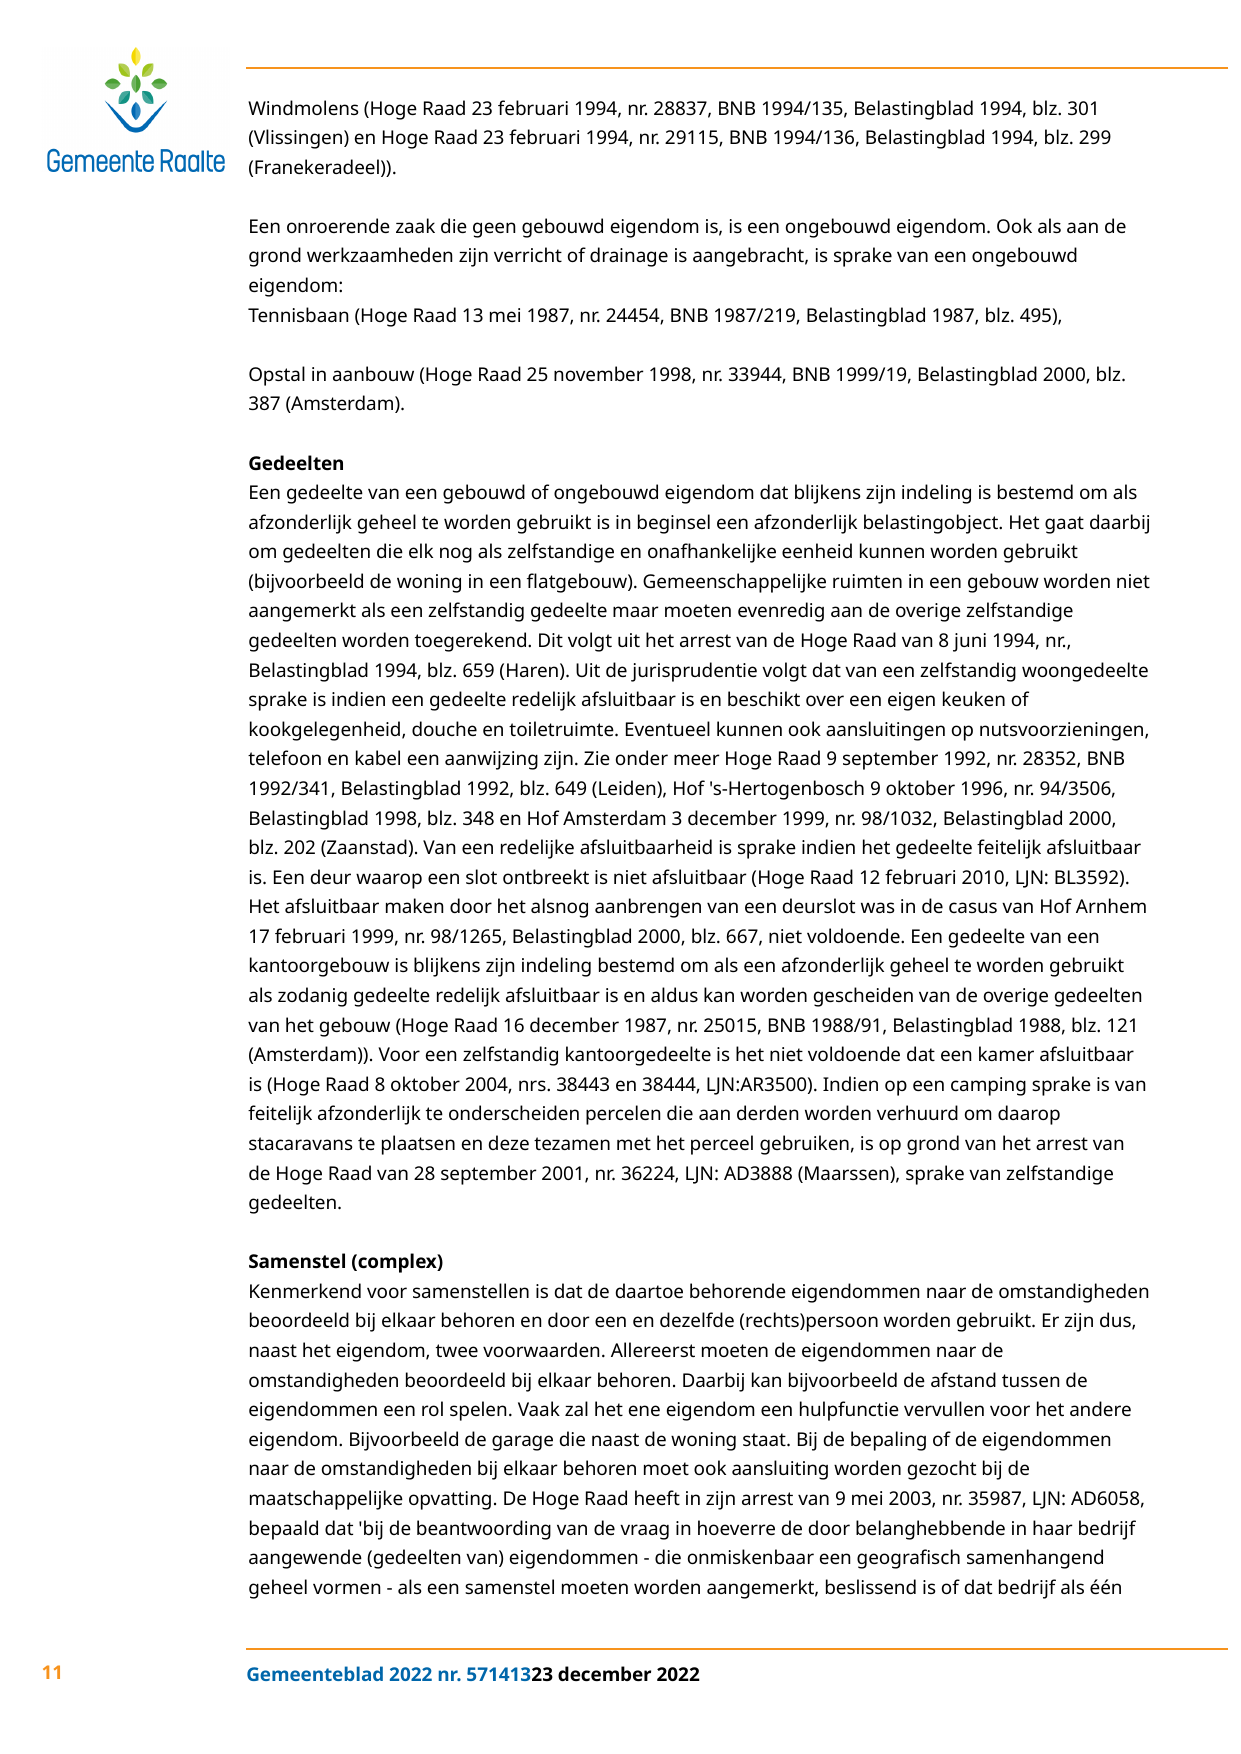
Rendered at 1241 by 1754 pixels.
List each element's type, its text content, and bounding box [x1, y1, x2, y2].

text Tennisbaan (Hoge Raad 13 mei 1987, nr. 24454, BNB 1987/219, Belastingblad 1987, blz. 495), [248, 302, 1152, 328]
text Kenmerkend voor samenstellen is dat de daartoe behorende eigendommen naar de omstandigheden beoordeeld bij elkaar behoren en door een en dezelfde (rechts)persoon worden gebruikt. Er zijn dus, naast het eigendom, twee voorwaarden. Allereerst moeten de eigendommen naar de omstandigheden beoordeeld bij elkaar behoren. Daarbij kan bijvoorbeeld de afstand tussen de eigendommen een rol spelen. Vaak zal het ene eigendom een hulpfunctie vervullen voor het andere eigendom. Bijvoorbeeld de garage die naast de woning staat. Bij de bepaling of de eigendommen naar de omstandigheden bij elkaar behoren moet ook aansluiting worden gezocht bij de maatschappelijke opvatting. De Hoge Raad heeft in zijn arrest van 9 mei 2003, nr. 35987, LJN: AD6058, bepaald dat 'bij de beantwoording van de vraag in hoeverre de door belanghebbende in haar bedrijf aangewende (gedeelten van) eigendommen - die onmiskenbaar een geografisch samenhangend geheel vormen - als een samenstel moeten worden aangemerkt, beslissend is of dat bedrijf als één [248, 1278, 1152, 1600]
text Gedeelten [248, 450, 1152, 476]
text Opstal in aanbouw (Hoge Raad 25 november 1998, nr. 33944, BNB 1999/19, Belastingblad 2000, blz. 387 (Amsterdam). [248, 361, 1152, 416]
text Een gedeelte van een gebouwd of ongebouwd eigendom dat blijkens zijn indeling is bestemd om als afzonderlijk geheel te worden gebruikt is in beginsel een afzonderlijk belastingobject. Het gaat daarbij om gedeelten die elk nog als zelfstandige en onafhankelijke eenheid kunnen worden gebruikt (bijvoorbeeld de woning in een flatgebouw). Gemeenschappelijke ruimten in een gebouw worden niet aangemerkt als een zelfstandig gedeelte maar moeten evenredig aan de overige zelfstandige gedeelten worden toegerekend. Dit volgt uit het arrest van de Hoge Raad van 8 juni 1994, nr., Belastingblad 1994, blz. 659 (Haren). Uit de jurisprudentie volgt dat van een zelfstandig woongedeelte sprake is indien een gedeelte redelijk afsluitbaar is en beschikt over een eigen keuken of kookgelegenheid, douche en toiletruimte. Eventueel kunnen ook aansluitingen op nutsvoorzieningen, telefoon en kabel een aanwijzing zijn. Zie onder meer Hoge Raad 9 september 1992, nr. 28352, BNB 1992/341, Belastingblad 1992, blz. 649 (Leiden), Hof 's-Hertogenbosch 9 oktober 1996, nr. 94/3506, Belastingblad 1998, blz. 348 en Hof Amsterdam 3 december 1999, nr. 98/1032, Belastingblad 2000, blz. 202 (Zaanstad). Van een redelijke afsluitbaarheid is sprake indien het gedeelte feitelijk afsluitbaar is. Een deur waarop een slot ontbreekt is niet afsluitbaar (Hoge Raad 12 februari 2010, LJN: BL3592). Het afsluitbaar maken door het alsnog aanbrengen van een deurslot was in de casus van Hof Arnhem 17 februari 1999, nr. 98/1265, Belastingblad 2000, blz. 667, niet voldoende. Een gedeelte van een kantoorgebouw is blijkens zijn indeling bestemd om als een afzonderlijk geheel te worden gebruikt als zodanig gedeelte redelijk afsluitbaar is en aldus kan worden gescheiden van de overige gedeelten van het gebouw (Hoge Raad 16 december 1987, nr. 25015, BNB 1988/91, Belastingblad 1988, blz. 121 (Amsterdam)). Voor een zelfstandig kantoorgedeelte is het niet voldoende dat een kamer afsluitbaar is (Hoge Raad 8 oktober 2004, nrs. 38443 en 38444, LJN:AR3500). Indien op een camping sprake is van feitelijk afzonderlijk te onderscheiden percelen die aan derden worden verhuurd om daarop stacaravans te plaatsen en deze tezamen met het perceel gebruiken, is op grond van het arrest van de Hoge Raad van 28 september 2001, nr. 36224, LJN: AD3888 (Maarssen), sprake van zelfstandige gedeelten. [248, 479, 1152, 1215]
text Samenstel (complex) [248, 1248, 1152, 1274]
picture [41, 47, 231, 172]
text Een onroerende zaak die geen gebouwd eigendom is, is een ongebouwd eigendom. Ook als aan de grond werkzaamheden zijn verricht of drainage is aangebracht, is sprake van een ongebouwd eigendom: [248, 213, 1152, 298]
text Windmolens (Hoge Raad 23 februari 1994, nr. 28837, BNB 1994/135, Belastingblad 1994, blz. 301 (Vlissingen) en Hoge Raad 23 februari 1994, nr. 29115, BNB 1994/136, Belastingblad 1994, blz. 299 (Franekeradeel)). [248, 95, 1152, 180]
